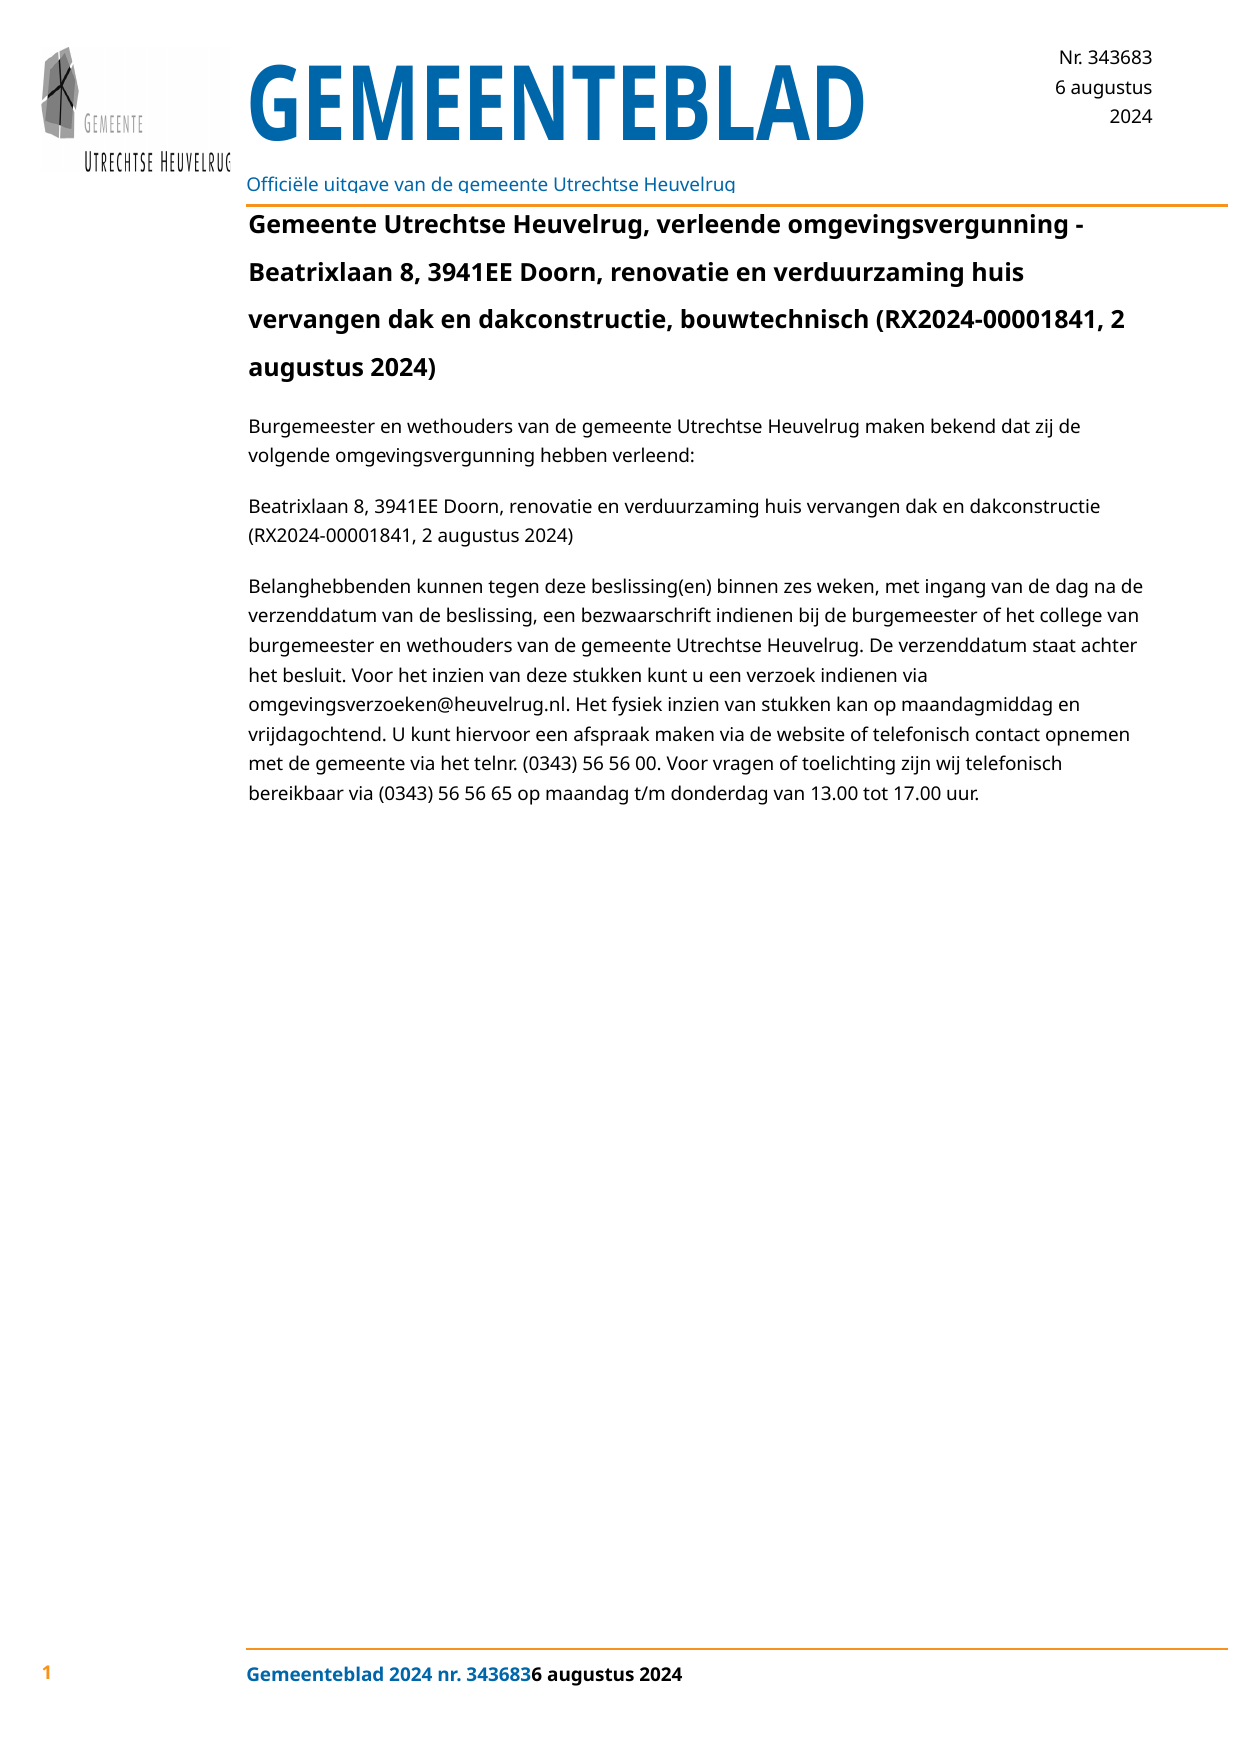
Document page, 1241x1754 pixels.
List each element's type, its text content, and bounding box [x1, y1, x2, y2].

picture [41, 47, 231, 172]
text Burgemeester en wethouders van de gemeente Utrechtse Heuvelrug maken bekend dat zij de volgende omgevingsvergunning hebben verleend: [248, 413, 1152, 468]
text Beatrixlaan 8, 3941EE Doorn, renovatie en verduurzaming huis vervangen dak en dakconstructie (RX2024-00001841, 2 augustus 2024) [248, 493, 1152, 548]
text Gemeente Utrechtse Heuvelrug, verleende omgevingsvergunning - Beatrixlaan 8, 3941EE Doorn, renovatie en verduurzaming huis vervangen dak en dakconstructie, bouwtechnisch (RX2024-00001841, 2 augustus 2024) [248, 207, 1152, 384]
text Belanghebbenden kunnen tegen deze beslissing(en) binnen zes weken, met ingang van de dag na de verzenddatum van de beslissing, een bezwaarschrift indienen bij de burgemeester of het college van burgemeester en wethouders van de gemeente Utrechtse Heuvelrug. De verzenddatum staat achter het besluit. Voor het inzien van deze stukken kunt u een verzoek indienen via omgevingsverzoeken@heuvelrug.nl. Het fysiek inzien van stukken kan op maandagmiddag en vrijdagochtend. U kunt hiervoor een afspraak maken via de website of telefonisch contact opnemen met de gemeente via het telnr. (0343) 56 56 00. Voor vragen of toelichting zijn wij telefonisch bereikbaar via (0343) 56 56 65 op maandag t/m donderdag van 13.00 tot 17.00 uur. [248, 573, 1152, 806]
